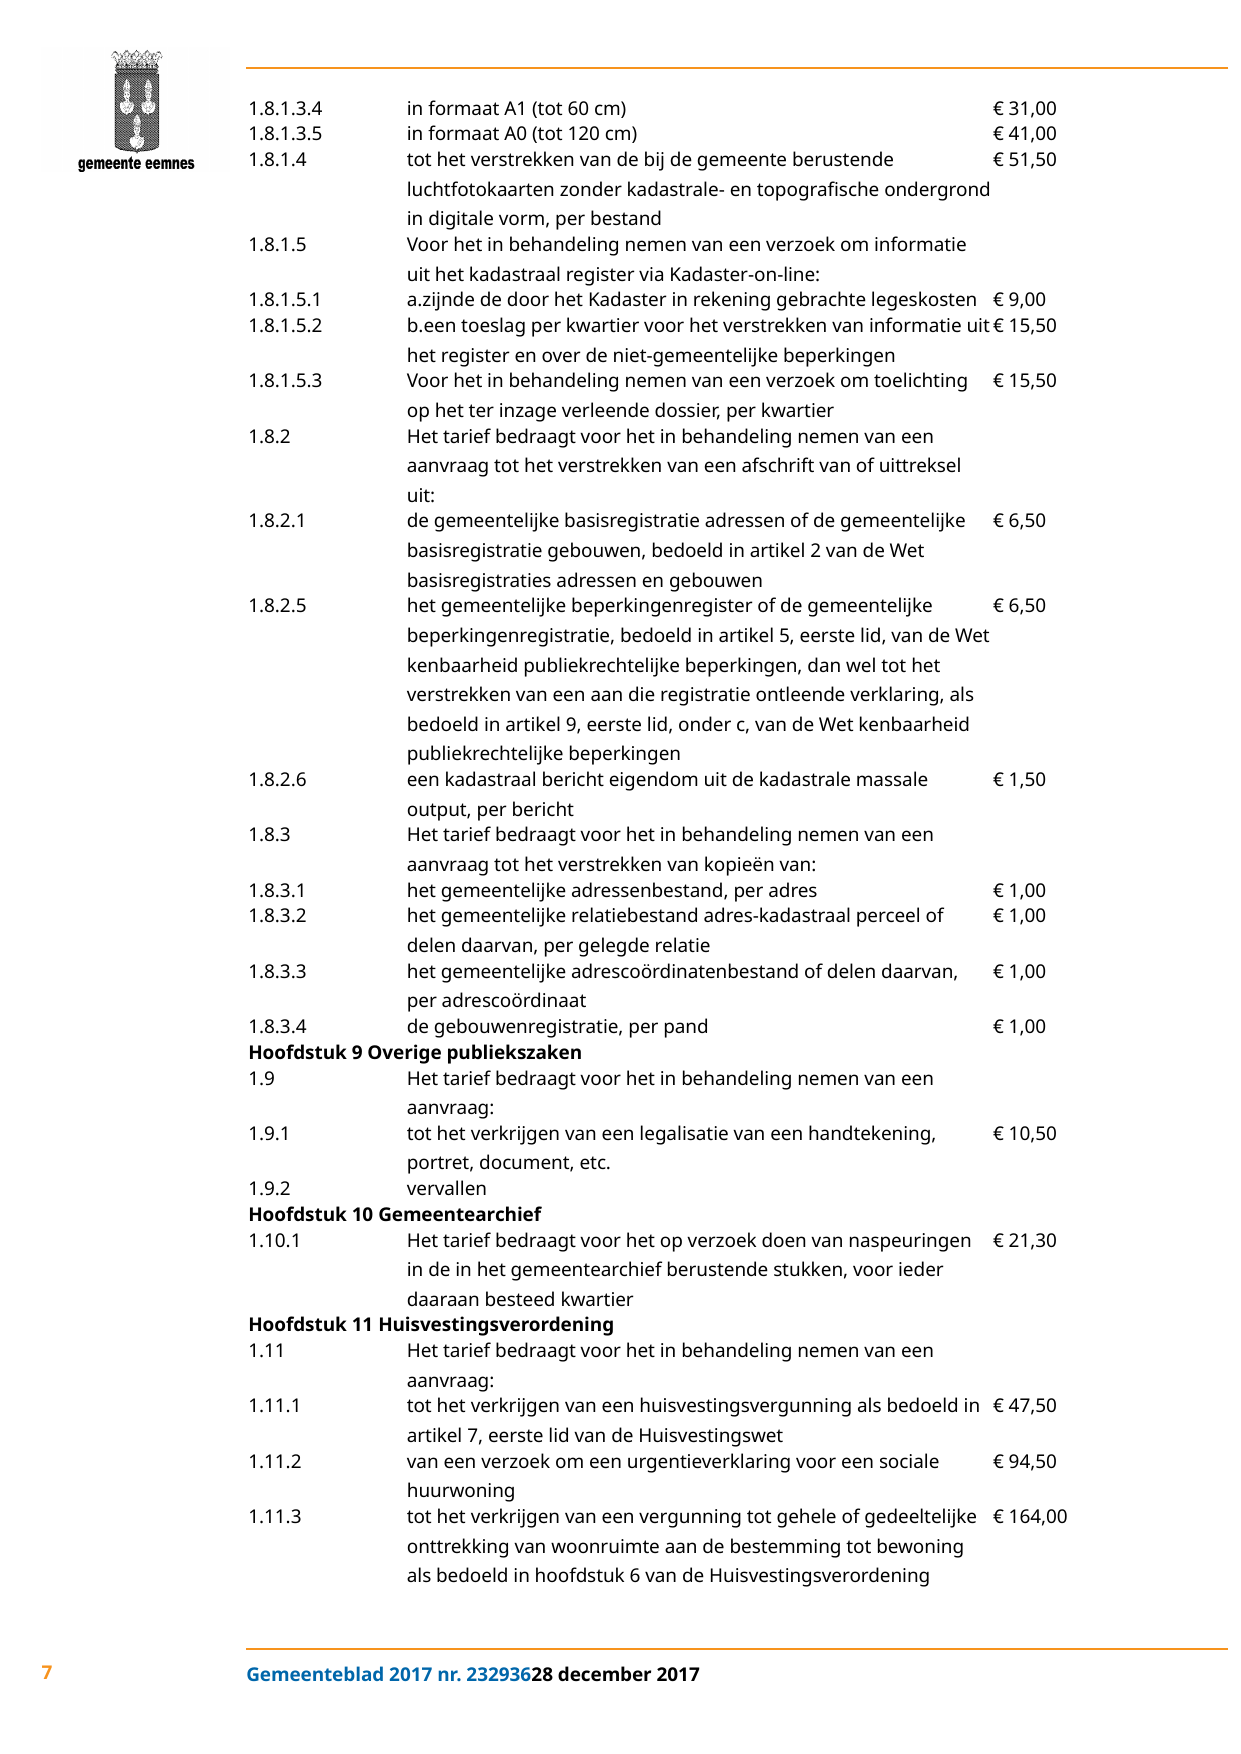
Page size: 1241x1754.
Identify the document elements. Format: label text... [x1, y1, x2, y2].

table_cell a.zijnde de door het Kadaster in rekening gebrachte legeskosten [407, 286, 993, 312]
table_cell € 1,00 [993, 958, 1152, 1013]
table_cell 1.8.3.1 [248, 877, 407, 903]
table_cell tot het verkrijgen van een vergunning tot gehele of gedeeltelijke onttrekking van woonruimte aan de bestemming tot bewoning als bedoeld in hoofdstuk 6 van de Huisvestingsverordening [407, 1503, 993, 1588]
table_cell vervallen [407, 1175, 993, 1201]
table_cell 1.8.1.5.2 [248, 312, 407, 367]
table_cell een kadastraal bericht eigendom uit de kadastrale massale output, per bericht [407, 766, 993, 822]
table_cell 1.11 [248, 1338, 407, 1393]
table_cell € 1,00 [993, 1013, 1152, 1039]
table_cell € 1,50 [993, 766, 1152, 822]
table_cell € 47,50 [993, 1393, 1152, 1448]
table_cell € 94,50 [993, 1448, 1152, 1503]
table_cell Hoofdstuk 11 Huisvestingsverordening [248, 1312, 1152, 1337]
table_cell [993, 1338, 1152, 1393]
table_cell Hoofdstuk 9 Overige publiekszaken [248, 1039, 1152, 1065]
table_cell € 21,30 [993, 1227, 1152, 1312]
table_cell 1.8.1.4 [248, 146, 407, 231]
table_cell € 15,50 [993, 368, 1152, 423]
table_cell 1.9 [248, 1065, 407, 1120]
table_cell de gebouwenregistratie, per pand [407, 1013, 993, 1039]
table_cell [993, 423, 1152, 508]
table_cell 1.11.3 [248, 1503, 407, 1588]
table_cell het gemeentelijke adrescoördinatenbestand of delen daarvan, per adrescoördinaat [407, 958, 993, 1013]
table_cell € 164,00 [993, 1503, 1152, 1588]
table_cell 1.8.1.3.4 [248, 95, 407, 121]
table_cell € 6,50 [993, 593, 1152, 766]
table_cell 1.8.1.5 [248, 231, 407, 286]
table_cell 1.8.2.1 [248, 508, 407, 593]
table_cell Het tarief bedraagt voor het in behandeling nemen van een aanvraag tot het verstrekken van kopieën van: [407, 822, 993, 877]
table_cell in formaat A0 (tot 120 cm) [407, 121, 993, 146]
table_cell Voor het in behandeling nemen van een verzoek om informatie uit het kadastraal register via Kadaster-on-line: [407, 231, 993, 286]
table_cell 1.8.3 [248, 822, 407, 877]
table_cell 1.11.2 [248, 1448, 407, 1503]
table_cell 1.8.3.2 [248, 903, 407, 958]
table_cell € 41,00 [993, 121, 1152, 146]
table_cell 1.8.1.3.5 [248, 121, 407, 146]
table_cell de gemeentelijke basisregistratie adressen of de gemeentelijke basisregistratie gebouwen, bedoeld in artikel 2 van de Wet basisregistraties adressen en gebouwen [407, 508, 993, 593]
table_cell € 10,50 [993, 1120, 1152, 1175]
table_cell het gemeentelijke adressenbestand, per adres [407, 877, 993, 903]
table_cell tot het verstrekken van de bij de gemeente berustende luchtfotokaarten zonder kadastrale- en topografische ondergrond in digitale vorm, per bestand [407, 146, 993, 231]
table_cell [993, 231, 1152, 286]
table_cell 1.11.1 [248, 1393, 407, 1448]
table_cell € 6,50 [993, 508, 1152, 593]
table_cell het gemeentelijke relatiebestand adres-kadastraal perceel of delen daarvan, per gelegde relatie [407, 903, 993, 958]
table_cell 1.9.1 [248, 1120, 407, 1175]
table_cell Het tarief bedraagt voor het in behandeling nemen van een aanvraag: [407, 1338, 993, 1393]
table_cell [993, 822, 1152, 877]
table_cell 1.8.2.6 [248, 766, 407, 822]
table_cell € 1,00 [993, 903, 1152, 958]
table_cell Hoofdstuk 10 Gemeentearchief [248, 1201, 1152, 1227]
table_cell € 51,50 [993, 146, 1152, 231]
table_cell 1.9.2 [248, 1175, 407, 1201]
table_cell tot het verkrijgen van een legalisatie van een handtekening, portret, document, etc. [407, 1120, 993, 1175]
table_cell 1.10.1 [248, 1227, 407, 1312]
table_cell Het tarief bedraagt voor het in behandeling nemen van een aanvraag: [407, 1065, 993, 1120]
table_cell het gemeentelijke beperkingenregister of de gemeentelijke beperkingenregistratie, bedoeld in artikel 5, eerste lid, van de Wet kenbaarheid publiekrechtelijke beperkingen, dan wel tot het verstrekken van een aan die registratie ontleende verklaring, als bedoeld in artikel 9, eerste lid, onder c, van de Wet kenbaarheid publiekrechtelijke beperkingen [407, 593, 993, 766]
table_cell 1.8.3.4 [248, 1013, 407, 1039]
table_cell € 31,00 [993, 95, 1152, 121]
table_cell in formaat A1 (tot 60 cm) [407, 95, 993, 121]
table_cell € 15,50 [993, 312, 1152, 367]
table_cell 1.8.2.5 [248, 593, 407, 766]
table_cell 1.8.3.3 [248, 958, 407, 1013]
table_cell 1.8.1.5.3 [248, 368, 407, 423]
table_cell van een verzoek om een urgentieverklaring voor een sociale huurwoning [407, 1448, 993, 1503]
table_cell € 1,00 [993, 877, 1152, 903]
table_cell 1.8.1.5.1 [248, 286, 407, 312]
table_cell [993, 1065, 1152, 1120]
table_cell Het tarief bedraagt voor het in behandeling nemen van een aanvraag tot het verstrekken van een afschrift van of uittreksel uit: [407, 423, 993, 508]
table_cell 1.8.2 [248, 423, 407, 508]
table_cell tot het verkrijgen van een huisvestingsvergunning als bedoeld in artikel 7, eerste lid van de Huisvestingswet [407, 1393, 993, 1448]
picture [41, 47, 231, 172]
table_cell b.een toeslag per kwartier voor het verstrekken van informatie uit het register en over de niet-gemeentelijke beperkingen [407, 312, 993, 367]
table_cell Voor het in behandeling nemen van een verzoek om toelichting op het ter inzage verleende dossier, per kwartier [407, 368, 993, 423]
table_cell € 9,00 [993, 286, 1152, 312]
table_cell [993, 1175, 1152, 1201]
table_cell Het tarief bedraagt voor het op verzoek doen van naspeuringen in de in het gemeentearchief berustende stukken, voor ieder daaraan besteed kwartier [407, 1227, 993, 1312]
